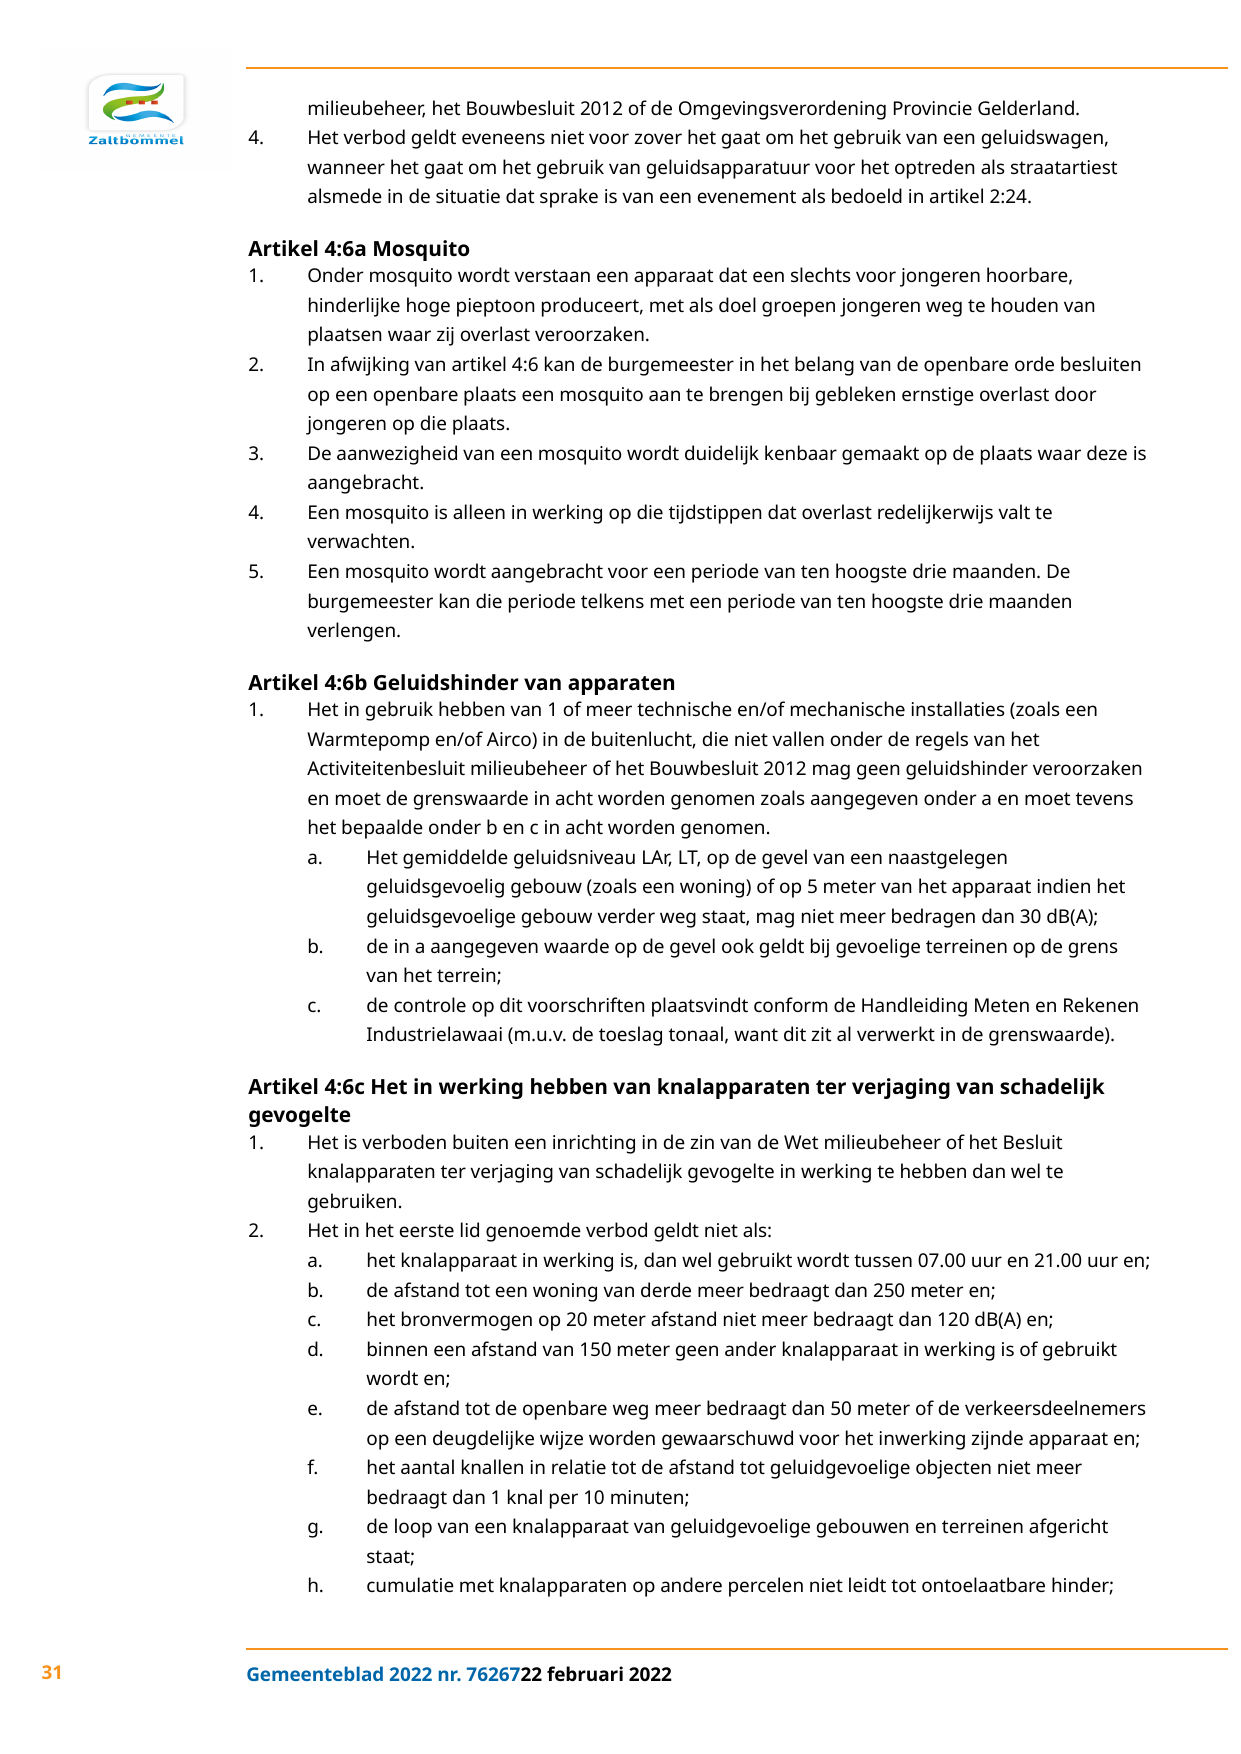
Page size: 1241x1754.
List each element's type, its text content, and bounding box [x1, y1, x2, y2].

list het bronvermogen op 20 meter afstand niet meer bedraagt dan 120 dB(A) en; [307, 1306, 1152, 1332]
list het knalapparaat in werking is, dan wel gebruikt wordt tussen 07.00 uur en 21.00 uur en; [307, 1247, 1152, 1273]
list Het verbod geldt eveneens niet voor zover het gaat om het gebruik van een geluidswagen, wanneer het gaat om het gebruik van geluidsapparatuur voor het optreden als straatartiest alsmede in de situatie dat sprake is van een evenement als bedoeld in artikel 2:24. [248, 124, 1152, 209]
list de afstand tot de openbare weg meer bedraagt dan 50 meter of de verkeersdeelnemers op een deugdelijke wijze worden gewaarschuwd voor het inwerking zijnde apparaat en; [307, 1395, 1152, 1451]
list de afstand tot een woning van derde meer bedraagt dan 250 meter en; [307, 1277, 1152, 1303]
list Het in het eerste lid genoemde verbod geldt niet als: [248, 1218, 1152, 1243]
list milieubeheer, het Bouwbesluit 2012 of de Omgevingsverordening Provincie Gelderland. [248, 95, 1152, 121]
text Artikel 4:6b Geluidshinder van apparaten [248, 668, 1152, 696]
list In afwijking van artikel 4:6 kan de burgemeester in het belang van de openbare orde besluiten op een openbare plaats een mosquito aan te brengen bij gebleken ernstige overlast door jongeren op die plaats. [248, 351, 1152, 436]
list Onder mosquito wordt verstaan een apparaat dat een slechts voor jongeren hoorbare, hinderlijke hoge pieptoon produceert, met als doel groepen jongeren weg te houden van plaatsen waar zij overlast veroorzaken. [248, 262, 1152, 347]
text Artikel 4:6a Mosquito [248, 234, 1152, 262]
list het aantal knallen in relatie tot de afstand tot geluidgevoelige objecten niet meer bedraagt dan 1 knal per 10 minuten; [307, 1454, 1152, 1510]
list Een mosquito wordt aangebracht voor een periode van ten hoogste drie maanden. De burgemeester kan die periode telkens met een periode van ten hoogste drie maanden verlengen. [248, 558, 1152, 643]
list Een mosquito is alleen in werking op die tijdstippen dat overlast redelijkerwijs valt te verwachten. [248, 499, 1152, 554]
text Artikel 4:6c Het in werking hebben van knalapparaten ter verjaging van schadelijk gevogelte [248, 1072, 1152, 1129]
picture [41, 47, 231, 172]
list de controle op dit voorschriften plaatsvindt conform de Handleiding Meten en Rekenen Industrielawaai (m.u.v. de toeslag tonaal, want dit zit al verwerkt in de grenswaarde). [307, 992, 1152, 1047]
list binnen een afstand van 150 meter geen ander knalapparaat in werking is of gebruikt wordt en; [307, 1336, 1152, 1391]
list De aanwezigheid van een mosquito wordt duidelijk kenbaar gemaakt op de plaats waar deze is aangebracht. [248, 440, 1152, 495]
list Het is verboden buiten een inrichting in de zin van de Wet milieubeheer of het Besluit knalapparaten ter verjaging van schadelijk gevogelte in werking te hebben dan wel te gebruiken. [248, 1129, 1152, 1214]
list de in a aangegeven waarde op de gevel ook geldt bij gevoelige terreinen op de grens van het terrein; [307, 933, 1152, 988]
list Het gemiddelde geluidsniveau LAr, LT, op de gevel van een naastgelegen geluidsgevoelig gebouw (zoals een woning) of op 5 meter van het apparaat indien het geluidsgevoelige gebouw verder weg staat, mag niet meer bedragen dan 30 dB(A); [307, 844, 1152, 929]
list de loop van een knalapparaat van geluidgevoelige gebouwen en terreinen afgericht staat; [307, 1513, 1152, 1569]
list cumulatie met knalapparaten op andere percelen niet leidt tot ontoelaatbare hinder; [307, 1573, 1152, 1598]
list Het in gebruik hebben van 1 of meer technische en/of mechanische installaties (zoals een Warmtepomp en/of Airco) in de buitenlucht, die niet vallen onder de regels van het Activiteitenbesluit milieubeheer of het Bouwbesluit 2012 mag geen geluidshinder veroorzaken en moet de grenswaarde in acht worden genomen zoals aangegeven onder a en moet tevens het bepaalde onder b en c in acht worden genomen. [248, 696, 1152, 840]
